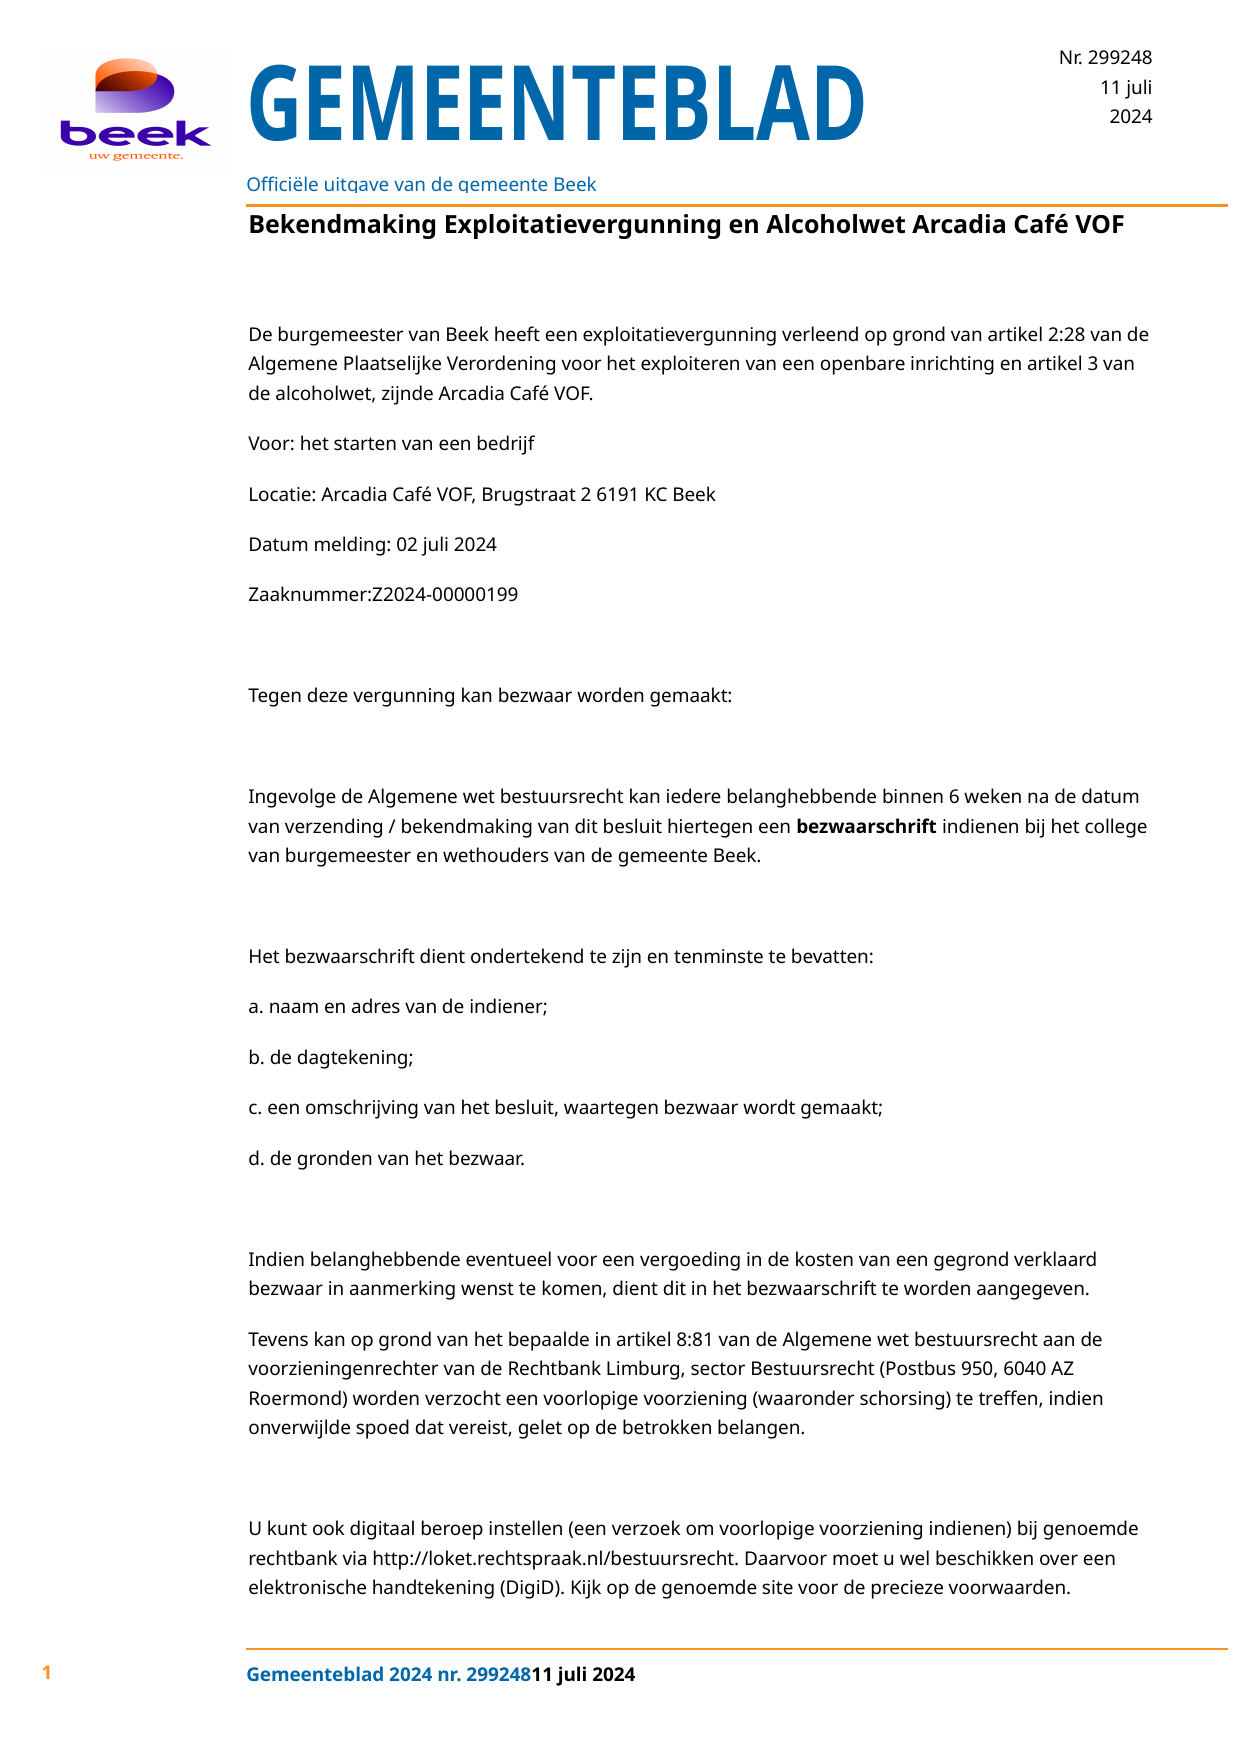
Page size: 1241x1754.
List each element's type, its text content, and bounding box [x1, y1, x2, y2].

text Indien belanghebbende eventueel voor een vergoeding in de kosten van een gegrond verklaard bezwaar in aanmerking wenst te komen, dient dit in het bezwaarschrift te worden aangegeven. [248, 1246, 1152, 1301]
text a. naam en adres van de indiener; [248, 994, 1152, 1019]
text b. de dagtekening; [248, 1044, 1152, 1070]
text U kunt ook digitaal beroep instellen (een verzoek om voorlopige voorziening indienen) bij genoemde rechtbank via http://loket.rechtspraak.nl/bestuursrecht. Daarvoor moet u wel beschikken over een elektronische handtekening (DigiD). Kijk op de genoemde site voor de precieze voorwaarden. [248, 1515, 1152, 1600]
text Voor: het starten van een bedrijf [248, 430, 1152, 456]
text Tevens kan op grond van het bepaalde in artikel 8:81 van de Algemene wet bestuursrecht aan de voorzieningenrechter van de Rechtbank Limburg, sector Bestuursrecht (Postbus 950, 6040 AZ Roermond) worden verzocht een voorlopige voorziening (waaronder schorsing) te treffen, indien onverwijlde spoed dat vereist, gelet op de betrokken belangen. [248, 1326, 1152, 1440]
text Bekendmaking Exploitatievergunning en Alcoholwet Arcadia Café VOF [248, 207, 1152, 241]
text c. een omschrijving van het besluit, waartegen bezwaar wordt gemaakt; [248, 1094, 1152, 1120]
picture [41, 47, 231, 172]
text d. de gronden van het bezwaar. [248, 1145, 1152, 1171]
text Datum melding: 02 juli 2024 [248, 531, 1152, 557]
text Zaaknummer:Z2024-00000199 [248, 582, 1152, 607]
text De burgemeester van Beek heeft een exploitatievergunning verleend op grond van artikel 2:28 van de Algemene Plaatselijke Verordening voor het exploiteren van een openbare inrichting en artikel 3 van de alcoholwet, zijnde Arcadia Café VOF. [248, 321, 1152, 406]
text Tegen deze vergunning kan bezwaar worden gemaakt: [248, 682, 1152, 708]
text Ingevolge de Algemene wet bestuursrecht kan iedere belanghebbende binnen 6 weken na de datum van verzending / bekendmaking van dit besluit hiertegen een bezwaarschrift indienen bij het college van burgemeester en wethouders van de gemeente Beek. [248, 783, 1152, 868]
text Het bezwaarschrift dient ondertekend te zijn en tenminste te bevatten: [248, 943, 1152, 969]
text Locatie: Arcadia Café VOF, Brugstraat 2 6191 KC Beek [248, 481, 1152, 506]
